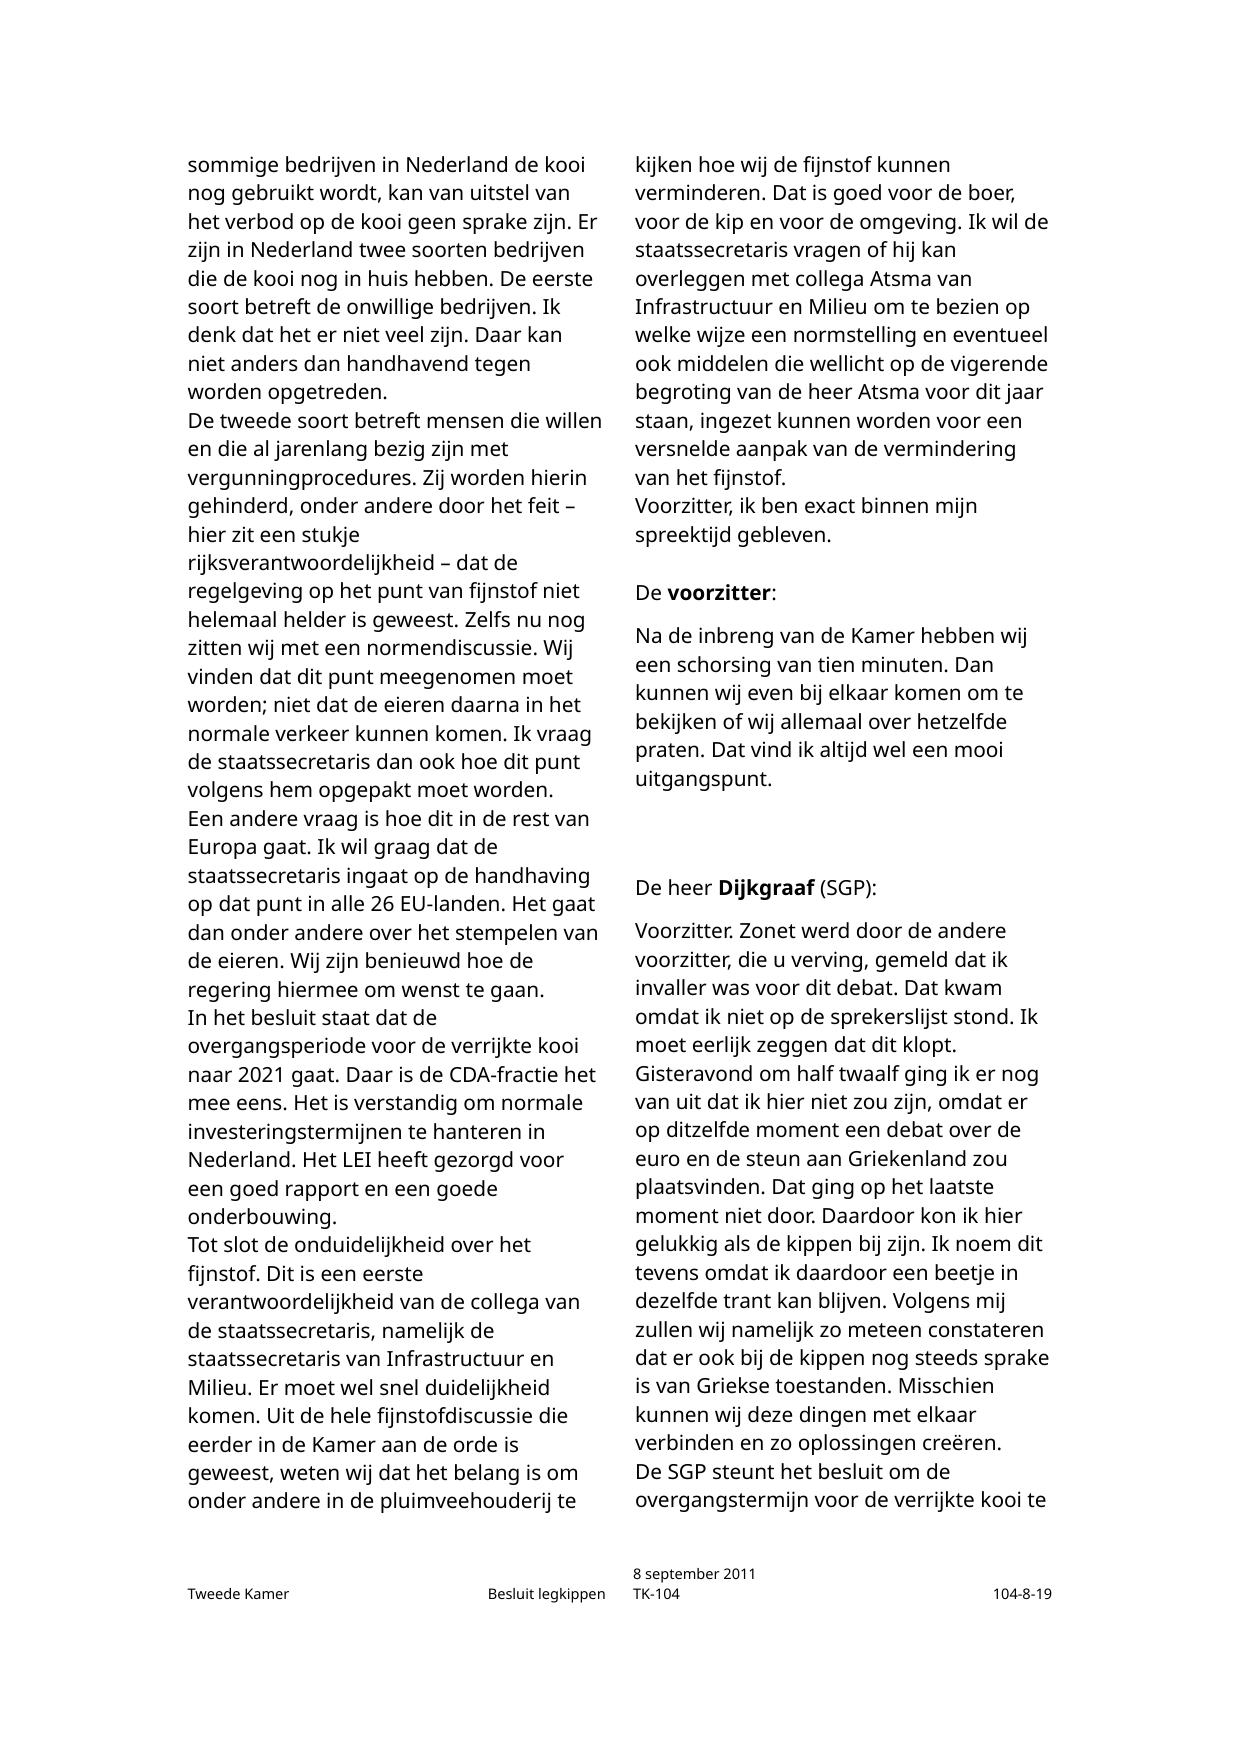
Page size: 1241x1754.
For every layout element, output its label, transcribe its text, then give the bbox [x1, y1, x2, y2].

text De voorzitter: [635, 578, 1053, 607]
text Een andere vraag is hoe dit in de rest van Europa gaat. Ik wil graag dat de staatssecretaris ingaat op de handhaving op dat punt in alle 26 EU-landen. Het gaat dan onder andere over het stempelen van de eieren. Wij zijn benieuwd hoe de regering hiermee om wenst te gaan. [187, 804, 605, 1003]
text Voorzitter, ik ben exact binnen mijn spreektijd gebleven. [635, 491, 1053, 548]
text De heer Dijkgraaf (SGP): [635, 873, 1053, 902]
text kijken hoe wij de fijnstof kunnen verminderen. Dat is goed voor de boer, voor de kip en voor de omgeving. Ik wil de staatssecretaris vragen of hij kan overleggen met collega Atsma van Infrastructuur en Milieu om te bezien op welke wijze een normstelling en eventueel ook middelen die wellicht op de vigerende begroting van de heer Atsma voor dit jaar staan, ingezet kunnen worden voor een versnelde aanpak van de vermindering van het fijnstof. [635, 150, 1053, 491]
text De tweede soort betreft mensen die willen en die al jarenlang bezig zijn met vergunningprocedures. Zij worden hierin gehinderd, onder andere door het feit – hier zit een stukje rijksverantwoordelijkheid – dat de regelgeving op het punt van fijnstof niet helemaal helder is geweest. Zelfs nu nog zitten wij met een normendiscussie. Wij vinden dat dit punt meegenomen moet worden; niet dat de eieren daarna in het normale verkeer kunnen komen. Ik vraag de staatssecretaris dan ook hoe dit punt volgens hem opgepakt moet worden. [187, 406, 605, 804]
text Tot slot de onduidelijkheid over het fijnstof. Dit is een eerste verantwoordelijkheid van de collega van de staatssecretaris, namelijk de staatssecretaris van Infrastructuur en Milieu. Er moet wel snel duidelijkheid komen. Uit de hele fijnstofdiscussie die eerder in de Kamer aan de orde is geweest, weten wij dat het belang is om onder andere in de pluimveehouderij te [187, 1231, 605, 1515]
text In het besluit staat dat de overgangsperiode voor de verrijkte kooi naar 2021 gaat. Daar is de CDA-fractie het mee eens. Het is verstandig om normale investeringstermijnen te hanteren in Nederland. Het LEI heeft gezorgd voor een goed rapport en een goede onderbouwing. [187, 1003, 605, 1231]
text De SGP steunt het besluit om de overgangstermijn voor de verrijkte kooi te [635, 1457, 1053, 1514]
text  [635, 822, 1053, 851]
text sommige bedrijven in Nederland de kooi nog gebruikt wordt, kan van uitstel van het verbod op de kooi geen sprake zijn. Er zijn in Nederland twee soorten bedrijven die de kooi nog in huis hebben. De eerste soort betreft de onwillige bedrijven. Ik denk dat het er niet veel zijn. Daar kan niet anders dan handhavend tegen worden opgetreden. [187, 150, 605, 406]
text Voorzitter. Zonet werd door de andere voorzitter, die u verving, gemeld dat ik invaller was voor dit debat. Dat kwam omdat ik niet op de sprekerslijst stond. Ik moet eerlijk zeggen dat dit klopt. Gisteravond om half twaalf ging ik er nog van uit dat ik hier niet zou zijn, omdat er op ditzelfde moment een debat over de euro en de steun aan Griekenland zou plaatsvinden. Dat ging op het laatste moment niet door. Daardoor kon ik hier gelukkig als de kippen bij zijn. Ik noem dit tevens omdat ik daardoor een beetje in dezelfde trant kan blijven. Volgens mij zullen wij namelijk zo meteen constateren dat er ook bij de kippen nog steeds sprake is van Griekse toestanden. Misschien kunnen wij deze dingen met elkaar verbinden en zo oplossingen creëren. [635, 917, 1053, 1457]
text Na de inbreng van de Kamer hebben wij een schorsing van tien minuten. Dan kunnen wij even bij elkaar komen om te bekijken of wij allemaal over hetzelfde praten. Dat vind ik altijd wel een mooi uitgangspunt. [635, 622, 1053, 792]
